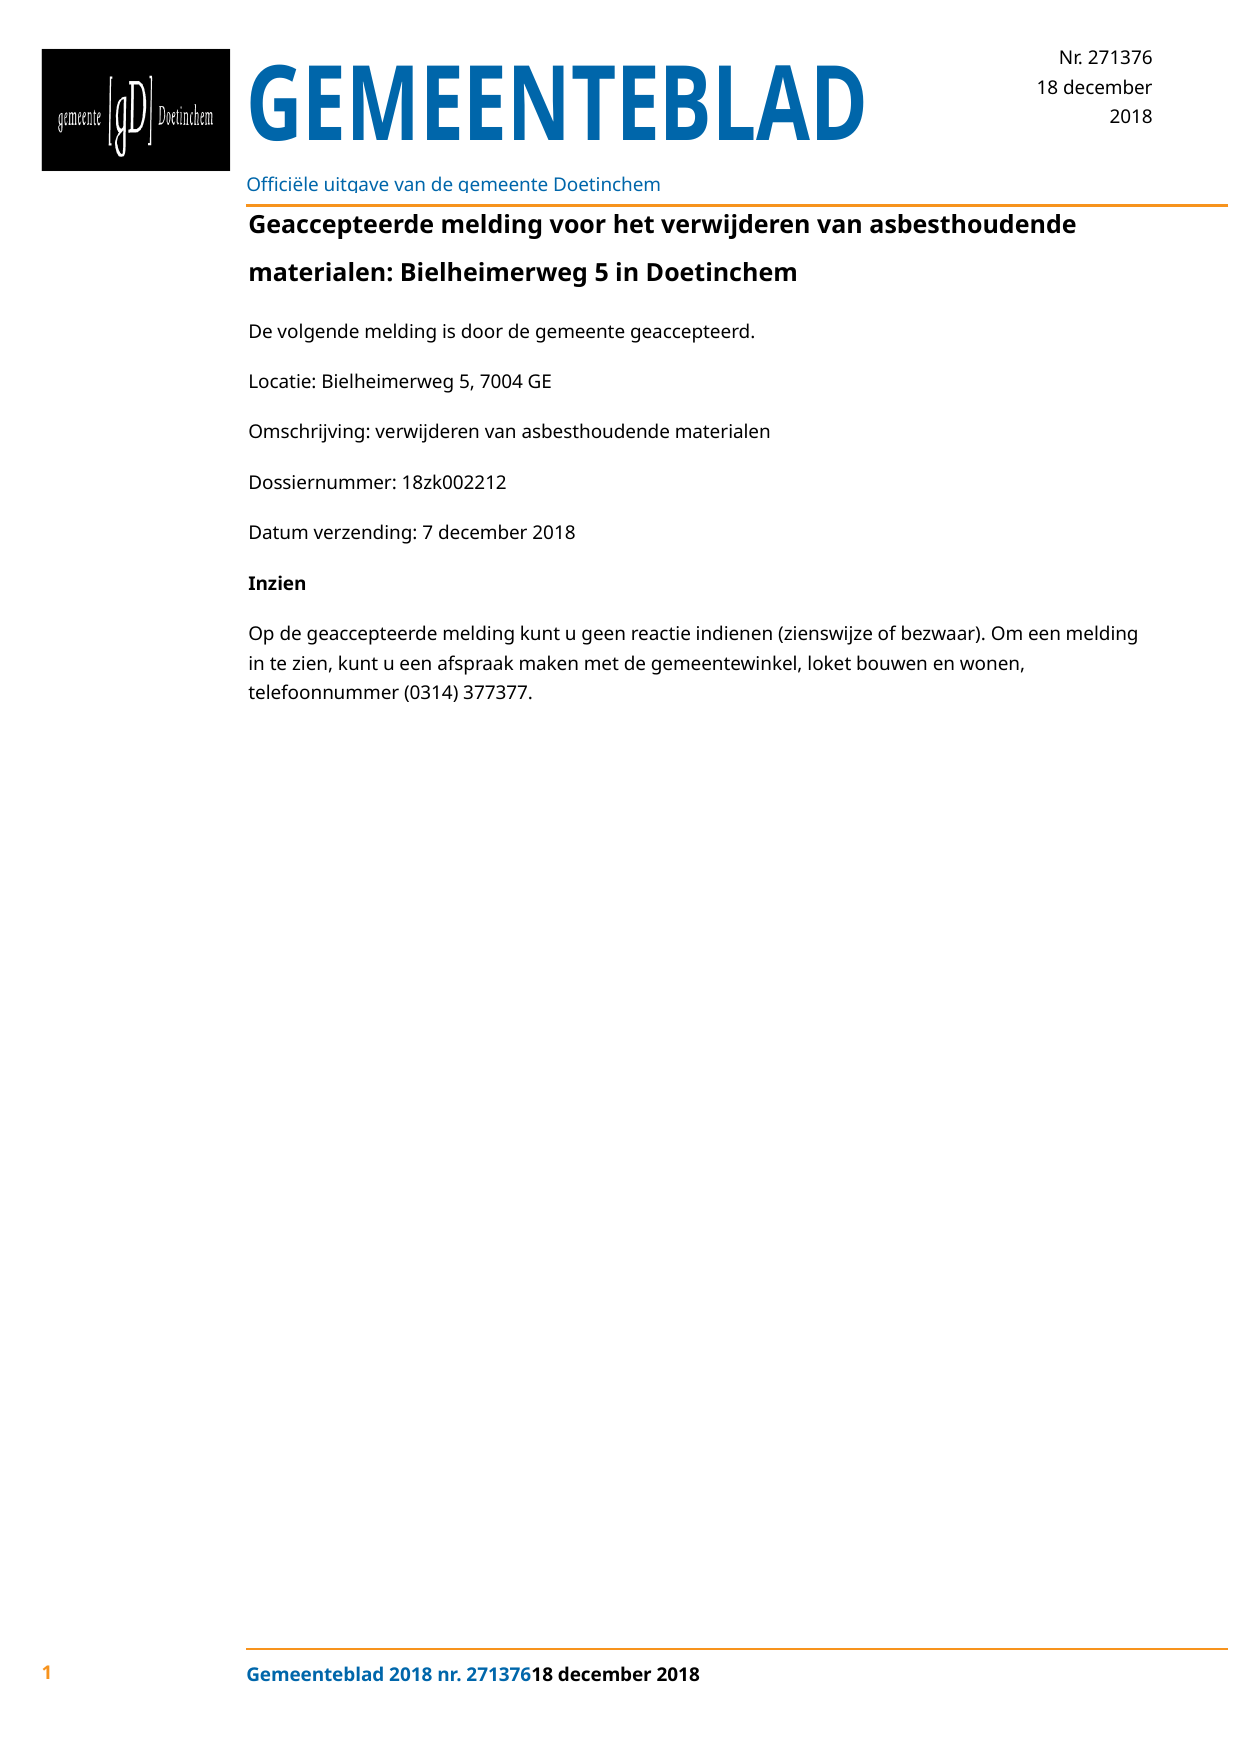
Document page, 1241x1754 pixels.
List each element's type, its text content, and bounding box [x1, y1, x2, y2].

text Dossiernummer: 18zk002212 [248, 469, 1152, 495]
text Geaccepteerde melding voor het verwijderen van asbesthoudende materialen: Bielheimerweg 5 in Doetinchem [248, 207, 1152, 288]
text Locatie: Bielheimerweg 5, 7004 GE [248, 368, 1152, 394]
picture [41, 47, 231, 172]
text Op de geaccepteerde melding kunt u geen reactie indienen (zienswijze of bezwaar). Om een melding in te zien, kunt u een afspraak maken met de gemeentewinkel, loket bouwen en wonen, telefoonnummer (0314) 377377. [248, 620, 1152, 705]
text Datum verzending: 7 december 2018 [248, 519, 1152, 545]
text De volgende melding is door de gemeente geaccepteerd. [248, 318, 1152, 344]
text Inzien [248, 570, 1152, 596]
text Omschrijving: verwijderen van asbesthoudende materialen [248, 419, 1152, 444]
